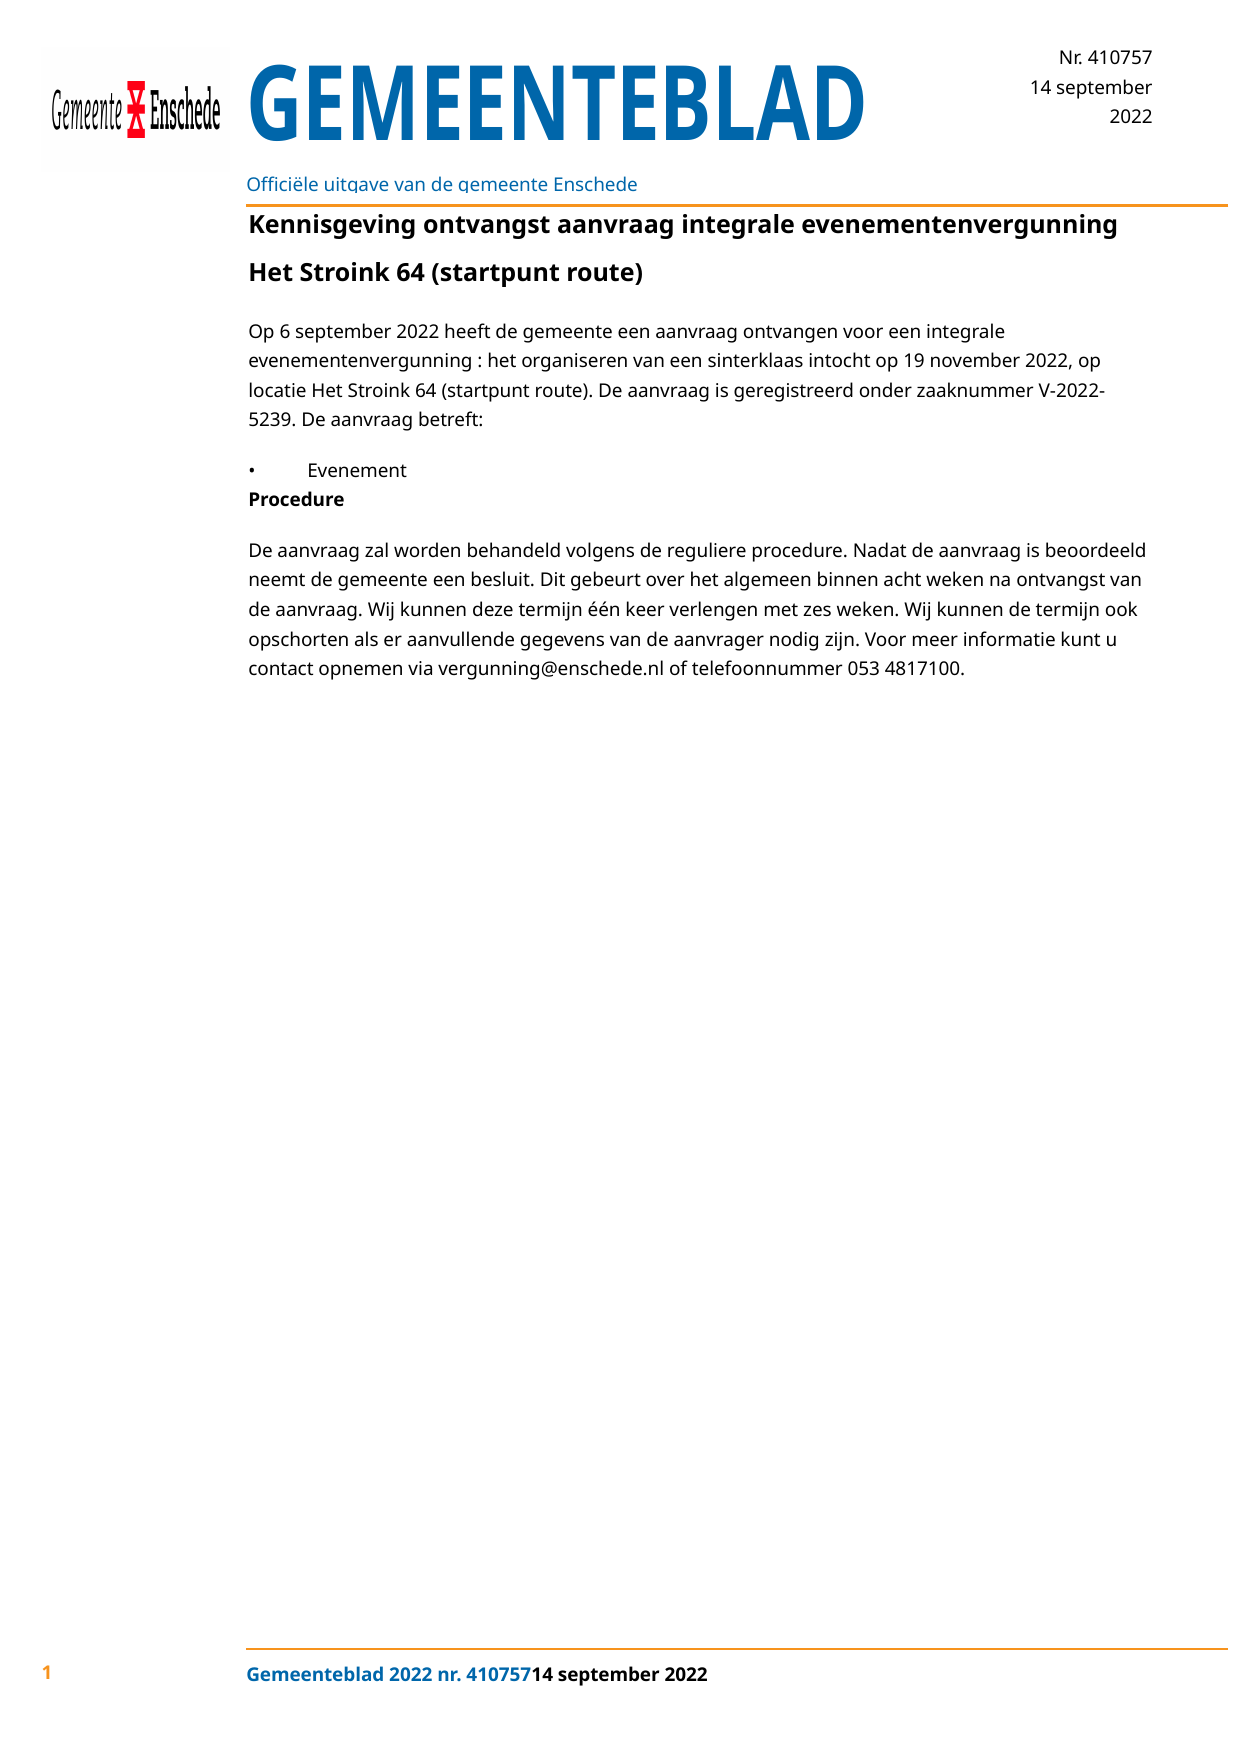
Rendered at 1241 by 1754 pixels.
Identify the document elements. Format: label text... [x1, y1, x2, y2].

text Procedure [248, 487, 1152, 512]
picture [41, 47, 231, 172]
text Kennisgeving ontvangst aanvraag integrale evenementenvergunning Het Stroink 64 (startpunt route) [248, 207, 1152, 288]
text De aanvraag zal worden behandeld volgens de reguliere procedure. Nadat de aanvraag is beoordeeld neemt de gemeente een besluit. Dit gebeurt over het algemeen binnen acht weken na ontvangst van de aanvraag. Wij kunnen deze termijn één keer verlengen met zes weken. Wij kunnen de termijn ook opschorten als er aanvullende gegevens van de aanvrager nodig zijn. Voor meer informatie kunt u contact opnemen via vergunning@enschede.nl of telefoonnummer 053 4817100. [248, 537, 1152, 681]
text Op 6 september 2022 heeft de gemeente een aanvraag ontvangen voor een integrale evenementenvergunning : het organiseren van een sinterklaas intocht op 19 november 2022, op locatie Het Stroink 64 (startpunt route). De aanvraag is geregistreerd onder zaaknummer V-2022-5239. De aanvraag betreft: [248, 318, 1152, 432]
list Evenement [248, 457, 1152, 483]
